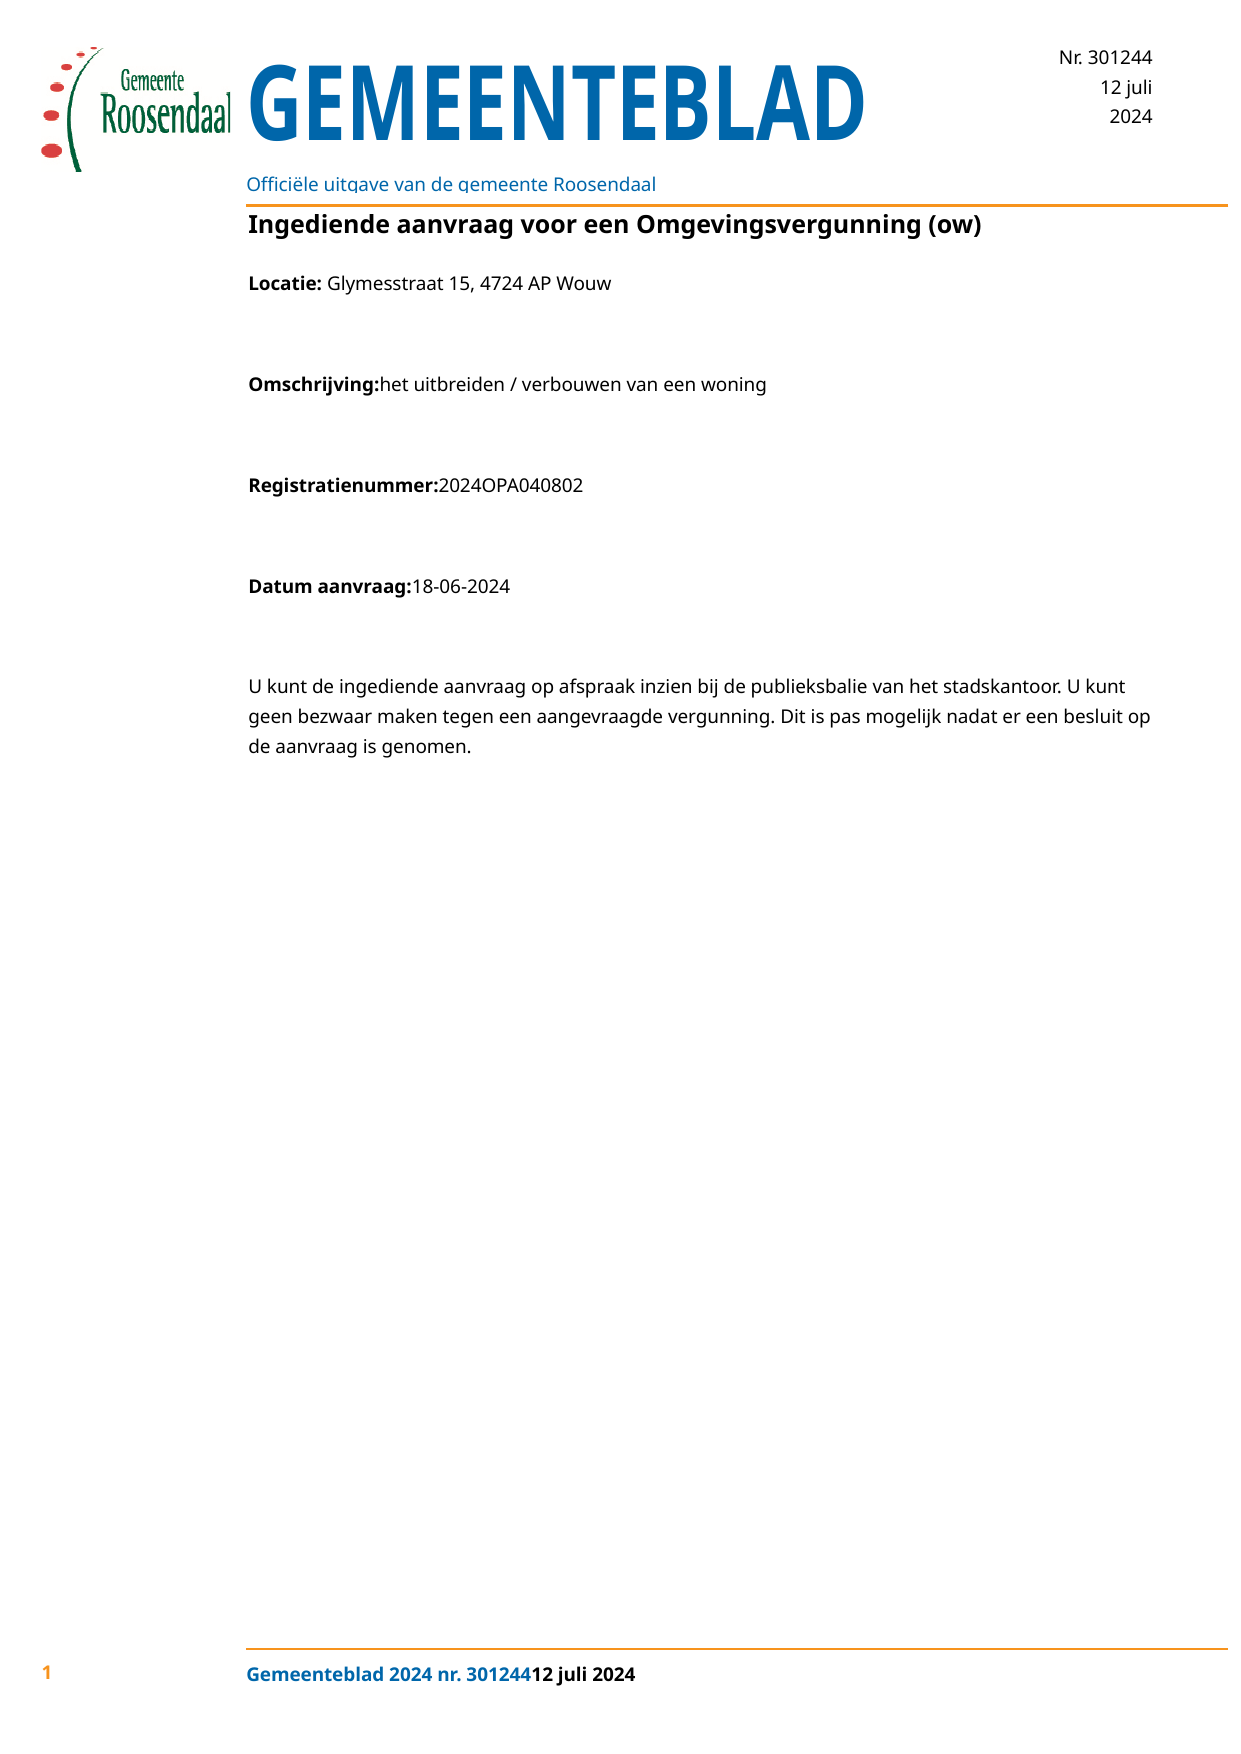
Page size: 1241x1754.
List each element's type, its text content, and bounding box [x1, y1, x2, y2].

text Locatie: Glymesstraat 15, 4724 AP Wouw [248, 270, 1152, 296]
text U kunt de ingediende aanvraag op afspraak inzien bij de publieksbalie van het stadskantoor. U kunt geen bezwaar maken tegen een aangevraagde vergunning. Dit is pas mogelijk nadat er een besluit op de aanvraag is genomen. [248, 674, 1152, 758]
text Omschrijving:het uitbreiden / verbouwen van een woning [248, 371, 1152, 397]
text Registratienummer:2024OPA040802 [248, 472, 1152, 498]
picture [41, 47, 231, 172]
text Ingediende aanvraag voor een Omgevingsvergunning (ow) [248, 207, 1152, 241]
text Datum aanvraag:18-06-2024 [248, 573, 1152, 598]
